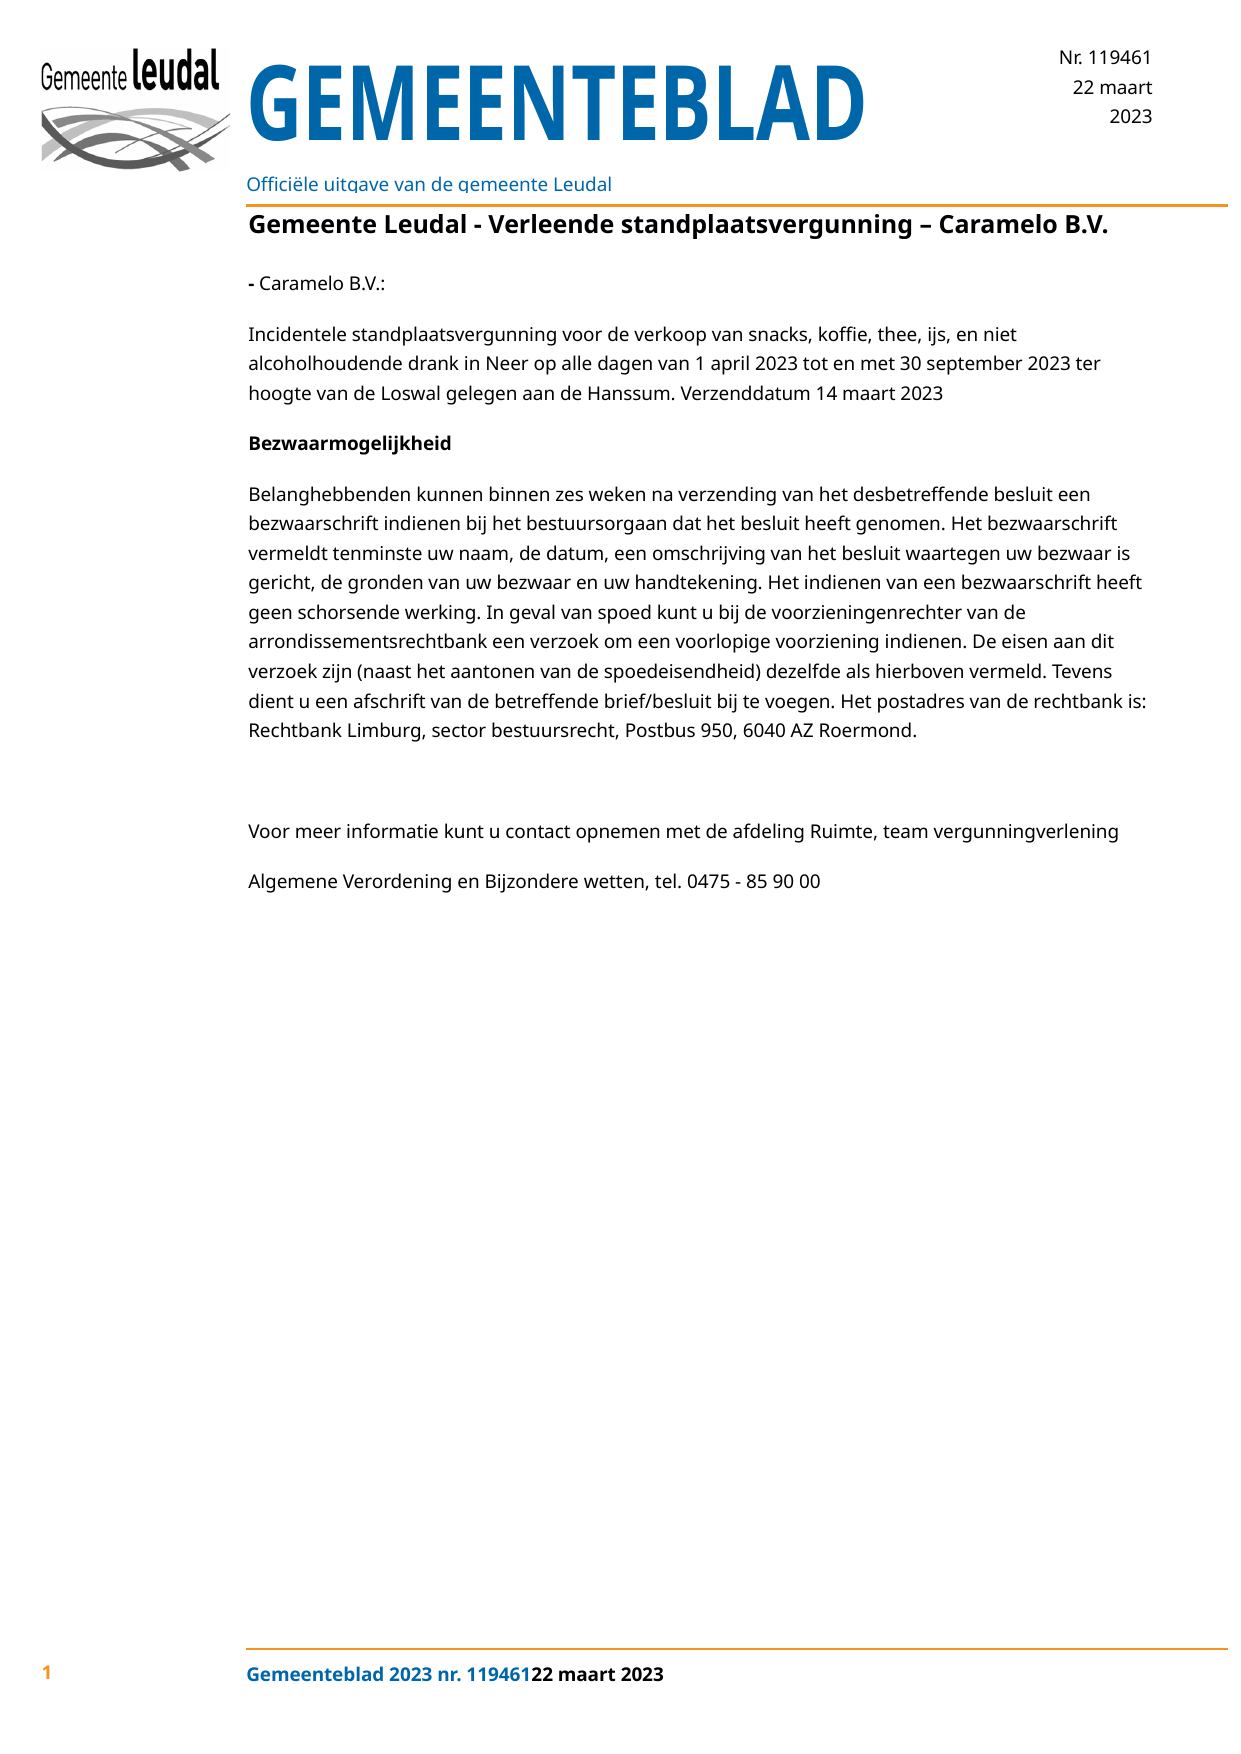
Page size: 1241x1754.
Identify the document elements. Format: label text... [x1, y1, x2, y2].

text - Caramelo B.V.: [248, 270, 1152, 296]
text Gemeente Leudal - Verleende standplaatsvergunning – Caramelo B.V. [248, 207, 1152, 241]
text Bezwaarmogelijkheid [248, 430, 1152, 456]
picture [41, 47, 231, 172]
text Voor meer informatie kunt u contact opnemen met de afdeling Ruimte, team vergunningverlening [248, 818, 1152, 844]
text Incidentele standplaatsvergunning voor de verkoop van snacks, koffie, thee, ijs, en niet alcoholhoudende drank in Neer op alle dagen van 1 april 2023 tot en met 30 september 2023 ter hoogte van de Loswal gelegen aan de Hanssum. Verzenddatum 14 maart 2023 [248, 321, 1152, 406]
text Belanghebbenden kunnen binnen zes weken na verzending van het desbetreffende besluit een bezwaarschrift indienen bij het bestuursorgaan dat het besluit heeft genomen. Het bezwaarschrift vermeldt tenminste uw naam, de datum, een omschrijving van het besluit waartegen uw bezwaar is gericht, de gronden van uw bezwaar en uw handtekening. Het indienen van een bezwaarschrift heeft geen schorsende werking. In geval van spoed kunt u bij de voorzieningenrechter van de arrondissementsrechtbank een verzoek om een voorlopige voorziening indienen. De eisen aan dit verzoek zijn (naast het aantonen van de spoedeisendheid) dezelfde als hierboven vermeld. Tevens dient u een afschrift van de betreffende brief/besluit bij te voegen. Het postadres van de rechtbank is: Rechtbank Limburg, sector bestuursrecht, Postbus 950, 6040 AZ Roermond. [248, 481, 1152, 743]
text Algemene Verordening en Bijzondere wetten, tel. 0475 - 85 90 00 [248, 869, 1152, 894]
